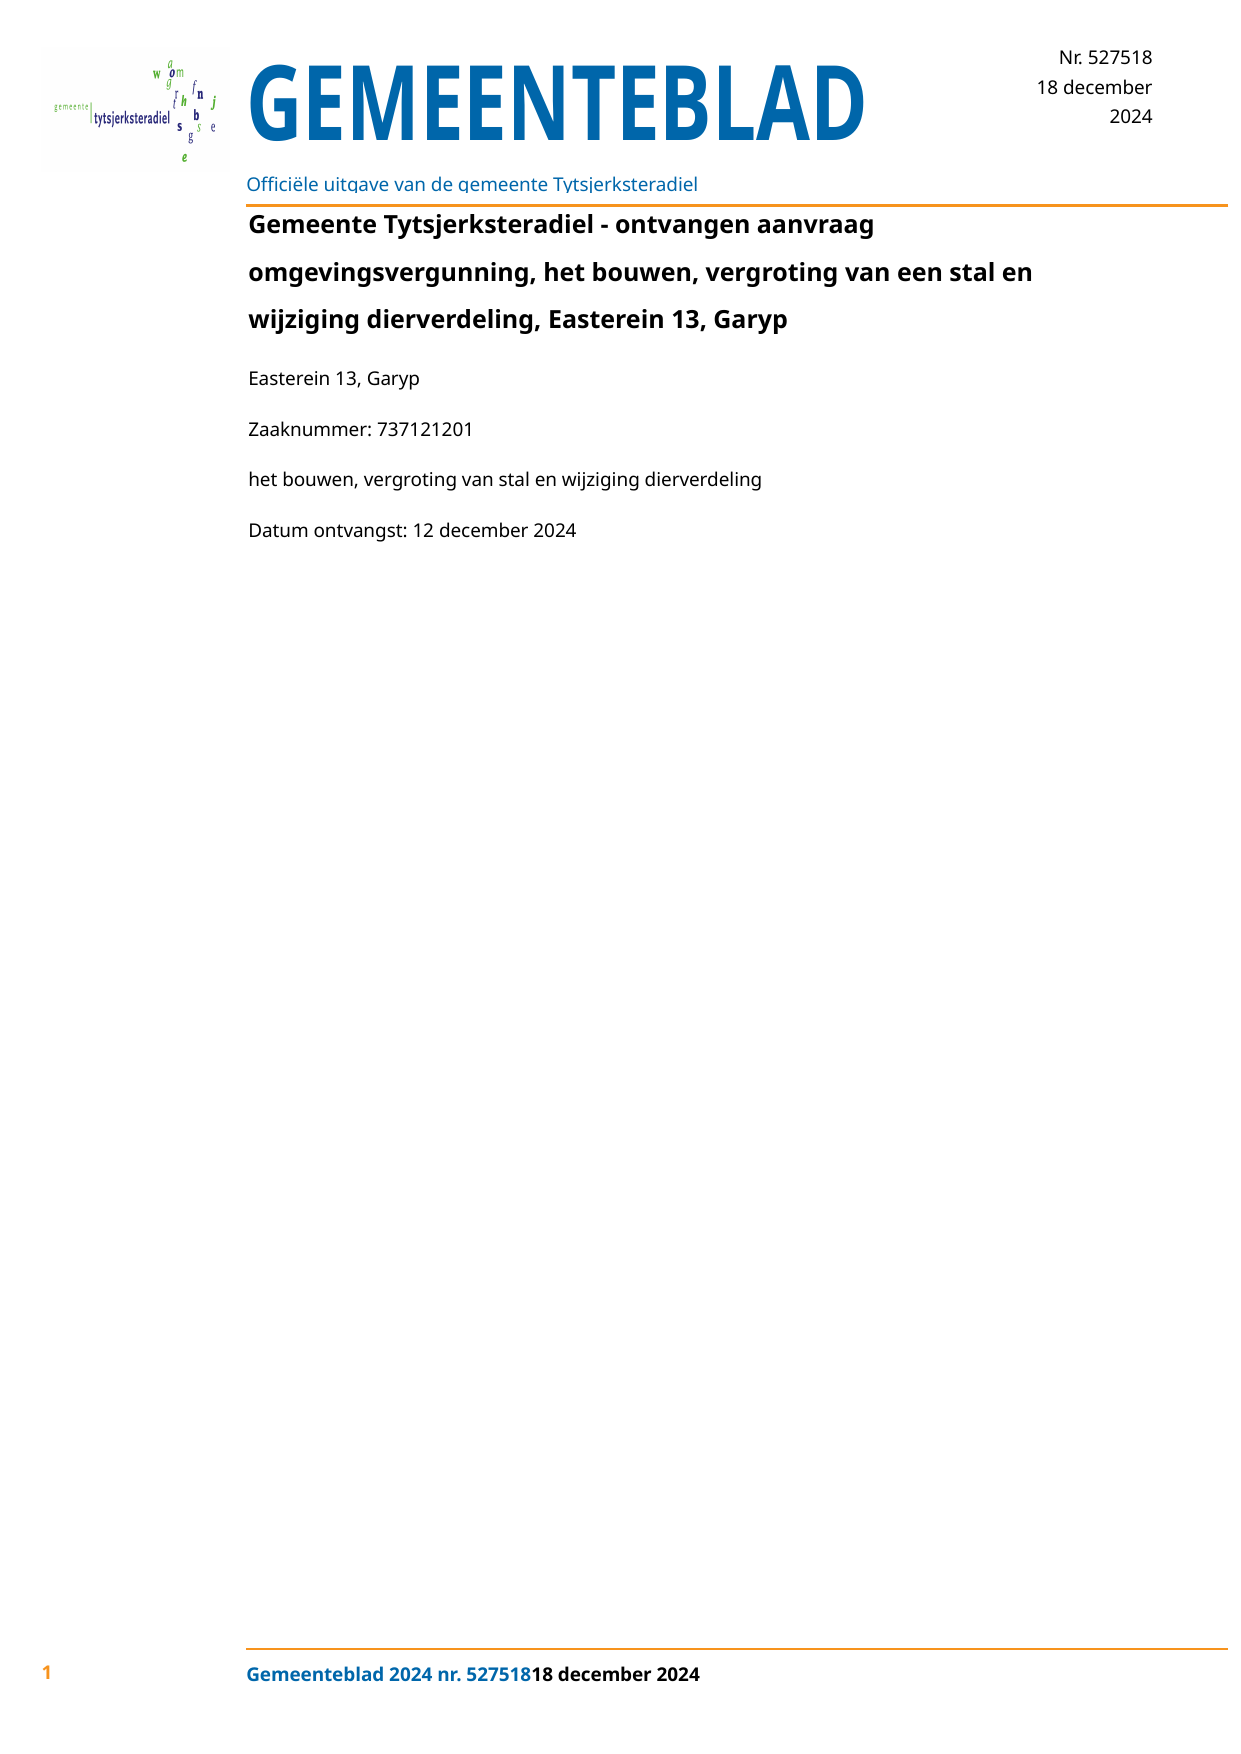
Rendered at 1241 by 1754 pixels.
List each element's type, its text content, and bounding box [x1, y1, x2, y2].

text Easterein 13, Garyp [248, 366, 1152, 391]
text Gemeente Tytsjerksteradiel - ontvangen aanvraag omgevingsvergunning, het bouwen, vergroting van een stal en wijziging dierverdeling, Easterein 13, Garyp [248, 207, 1152, 336]
text het bouwen, vergroting van stal en wijziging dierverdeling [248, 466, 1152, 492]
picture [41, 47, 231, 172]
text Datum ontvangst: 12 december 2024 [248, 517, 1152, 542]
text Zaaknummer: 737121201 [248, 416, 1152, 442]
